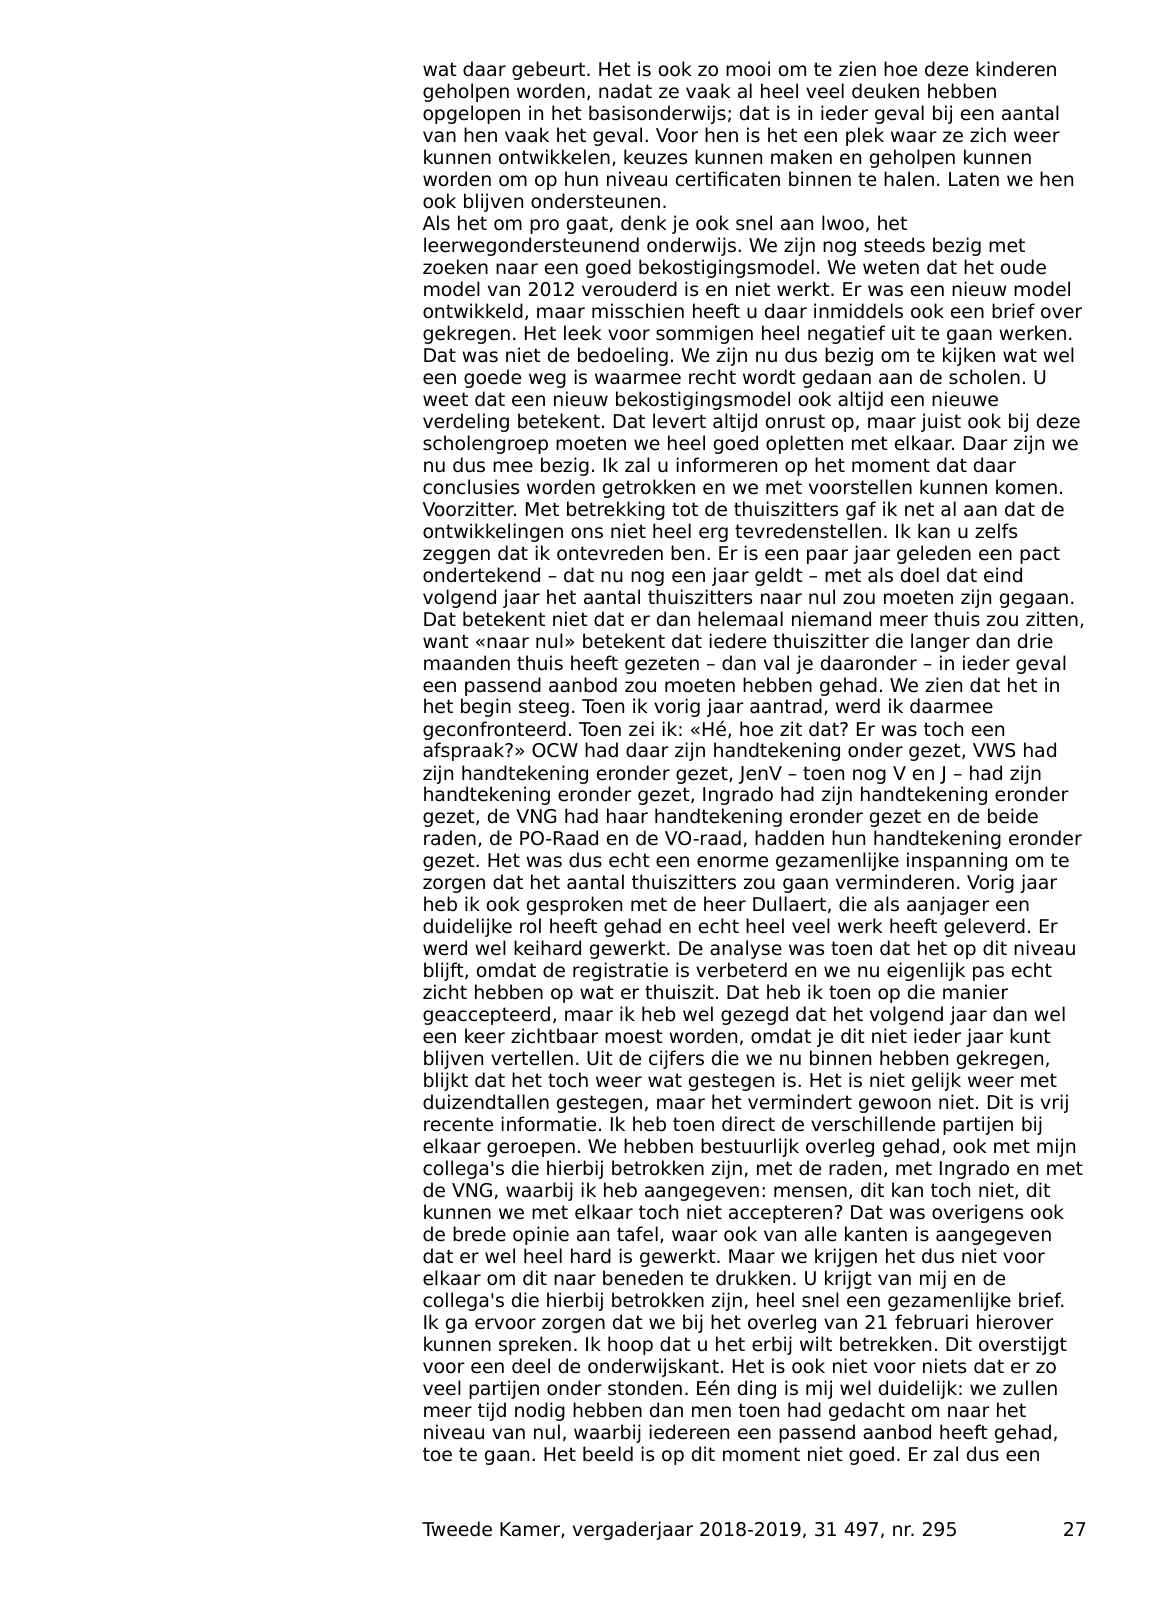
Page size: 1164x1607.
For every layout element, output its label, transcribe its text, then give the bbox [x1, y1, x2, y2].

text Als het om pro gaat, denk je ook snel aan lwoo, het leerwegondersteunend onderwijs. We zijn nog steeds bezig met zoeken naar een goed bekostigingsmodel. We weten dat het oude model van 2012 verouderd is en niet werkt. Er was een nieuw model ontwikkeld, maar misschien heeft u daar inmiddels ook een brief over gekregen. Het leek voor sommigen heel negatief uit te gaan werken. Dat was niet de bedoeling. We zijn nu dus bezig om te kijken wat wel een goede weg is waarmee recht wordt gedaan aan de scholen. U weet dat een nieuw bekostigingsmodel ook altijd een nieuwe verdeling betekent. Dat levert altijd onrust op, maar juist ook bij deze scholengroep moeten we heel goed opletten met elkaar. Daar zijn we nu dus mee bezig. Ik zal u informeren op het moment dat daar conclusies worden getrokken en we met voorstellen kunnen komen. [422, 213, 1087, 499]
text Voorzitter. Met betrekking tot de thuiszitters gaf ik net al aan dat de ontwikkelingen ons niet heel erg tevredenstellen. Ik kan u zelfs zeggen dat ik ontevreden ben. Er is een paar jaar geleden een pact ondertekend – dat nu nog een jaar geldt – met als doel dat eind volgend jaar het aantal thuiszitters naar nul zou moeten zijn gegaan. Dat betekent niet dat er dan helemaal niemand meer thuis zou zitten, want «naar nul» betekent dat iedere thuiszitter die langer dan drie maanden thuis heeft gezeten – dan val je daaronder – in ieder geval een passend aanbod zou moeten hebben gehad. We zien dat het in het begin steeg. Toen ik vorig jaar aantrad, werd ik daarmee geconfronteerd. Toen zei ik: «Hé, hoe zit dat? Er was toch een afspraak?» OCW had daar zijn handtekening onder gezet, VWS had zijn handtekening eronder gezet, JenV – toen nog V en J – had zijn handtekening eronder gezet, Ingrado had zijn handtekening eronder gezet, de VNG had haar handtekening eronder gezet en de beide raden, de PO-Raad en de VO-raad, hadden hun handtekening eronder gezet. Het was dus echt een enorme gezamenlijke inspanning om te zorgen dat het aantal thuiszitters zou gaan verminderen. Vorig jaar heb ik ook gesproken met de heer Dullaert, die als aanjager een duidelijke rol heeft gehad en echt heel veel werk heeft geleverd. Er werd wel keihard gewerkt. De analyse was toen dat het op dit niveau blijft, omdat de registratie is verbeterd en we nu eigenlijk pas echt zicht hebben op wat er thuiszit. Dat heb ik toen op die manier geaccepteerd, maar ik heb wel gezegd dat het volgend jaar dan wel een keer zichtbaar moest worden, omdat je dit niet ieder jaar kunt blijven vertellen. Uit de cijfers die we nu binnen hebben gekregen, blijkt dat het toch weer wat gestegen is. Het is niet gelijk weer met duizendtallen gestegen, maar het vermindert gewoon niet. Dit is vrij recente informatie. Ik heb toen direct de verschillende partijen bij elkaar geroepen. We hebben bestuurlijk overleg gehad, ook met mijn collega's die hierbij betrokken zijn, met de raden, met Ingrado en met de VNG, waarbij ik heb aangegeven: mensen, dit kan toch niet, dit kunnen we met elkaar toch niet accepteren? Dat was overigens ook de brede opinie aan tafel, waar ook van alle kanten is aangegeven dat er wel heel hard is gewerkt. Maar we krijgen het dus niet voor elkaar om dit naar beneden te drukken. U krijgt van mij en de collega's die hierbij betrokken zijn, heel snel een gezamenlijke brief. Ik ga ervoor zorgen dat we bij het overleg van 21 februari hierover kunnen spreken. Ik hoop dat u het erbij wilt betrekken. Dit overstijgt voor een deel de onderwijskant. Het is ook niet voor niets dat er zo veel partijen onder stonden. Eén ding is mij wel duidelijk: we zullen meer tijd nodig hebben dan men toen had gedacht om naar het niveau van nul, waarbij iedereen een passend aanbod heeft gehad, toe te gaan. Het beeld is op dit moment niet goed. Er zal dus een [422, 499, 1087, 1466]
text wat daar gebeurt. Het is ook zo mooi om te zien hoe deze kinderen geholpen worden, nadat ze vaak al heel veel deuken hebben opgelopen in het basisonderwijs; dat is in ieder geval bij een aantal van hen vaak het geval. Voor hen is het een plek waar ze zich weer kunnen ontwikkelen, keuzes kunnen maken en geholpen kunnen worden om op hun niveau certificaten binnen te halen. Laten we hen ook blijven ondersteunen. [422, 59, 1087, 213]
